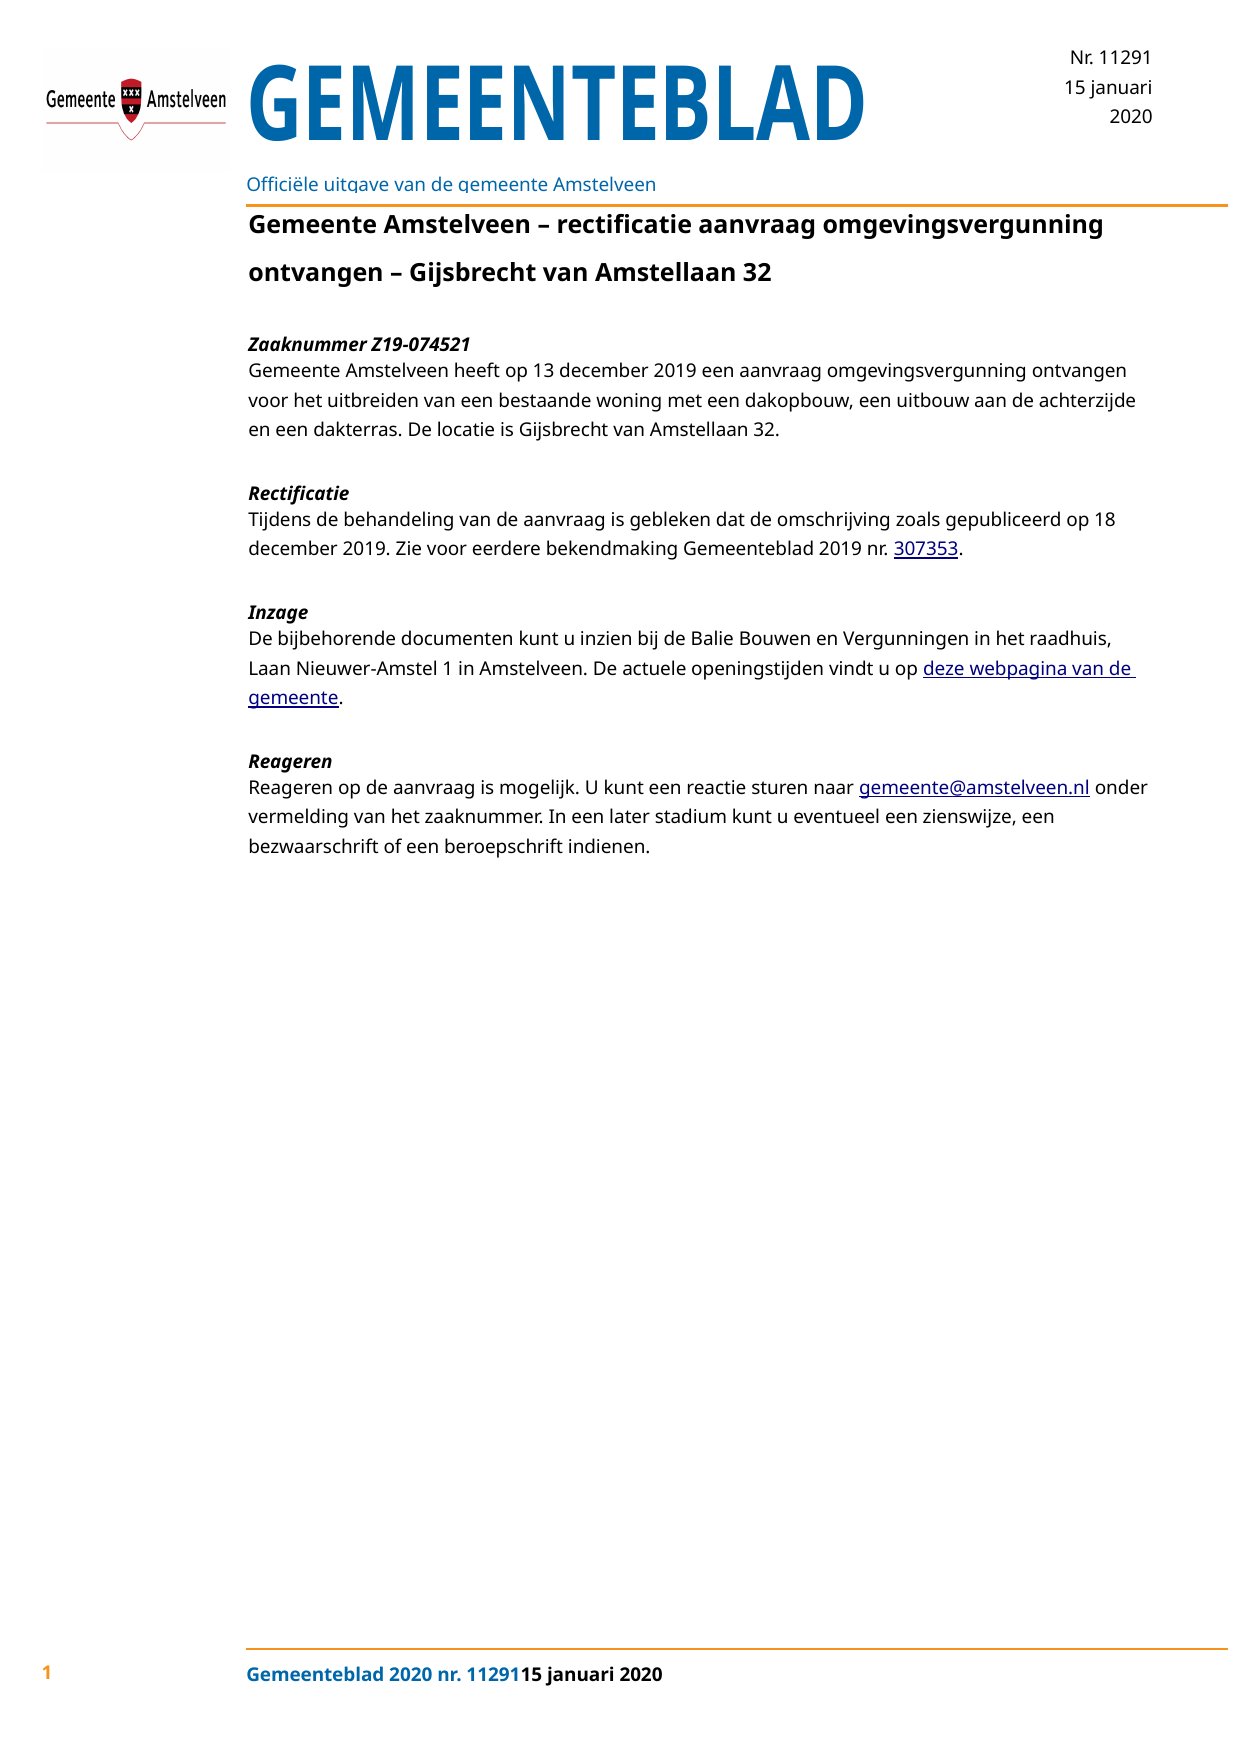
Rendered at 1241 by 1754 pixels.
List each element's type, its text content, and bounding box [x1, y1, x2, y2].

text Inzage [248, 599, 1152, 625]
text Reageren [248, 748, 1152, 774]
text Tijdens de behandeling van de aanvraag is gebleken dat de omschrijving zoals gepubliceerd op 18 december 2019. Zie voor eerdere bekendmaking Gemeenteblad 2019 nr. 307353. [248, 506, 1152, 561]
text Rectificatie [248, 480, 1152, 506]
text Zaaknummer Z19-074521 [248, 331, 1152, 357]
picture [41, 47, 231, 172]
text Reageren op de aanvraag is mogelijk. U kunt een reactie sturen naar gemeente@amstelveen.nl onder vermelding van het zaaknummer. In een later stadium kunt u eventueel een zienswijze, een bezwaarschrift of een beroepschrift indienen. [248, 774, 1152, 859]
text Gemeente Amstelveen – rectificatie aanvraag omgevingsvergunning ontvangen – Gijsbrecht van Amstellaan 32 [248, 207, 1152, 288]
text De bijbehorende documenten kunt u inzien bij de Balie Bouwen en Vergunningen in het raadhuis, Laan Nieuwer-Amstel 1 in Amstelveen. De actuele openingstijden vindt u op deze webpagina van de gemeente. [248, 625, 1152, 710]
text Gemeente Amstelveen heeft op 13 december 2019 een aanvraag omgevingsvergunning ontvangen voor het uitbreiden van een bestaande woning met een dakopbouw, een uitbouw aan de achterzijde en een dakterras. De locatie is Gijsbrecht van Amstellaan 32. [248, 357, 1152, 442]
